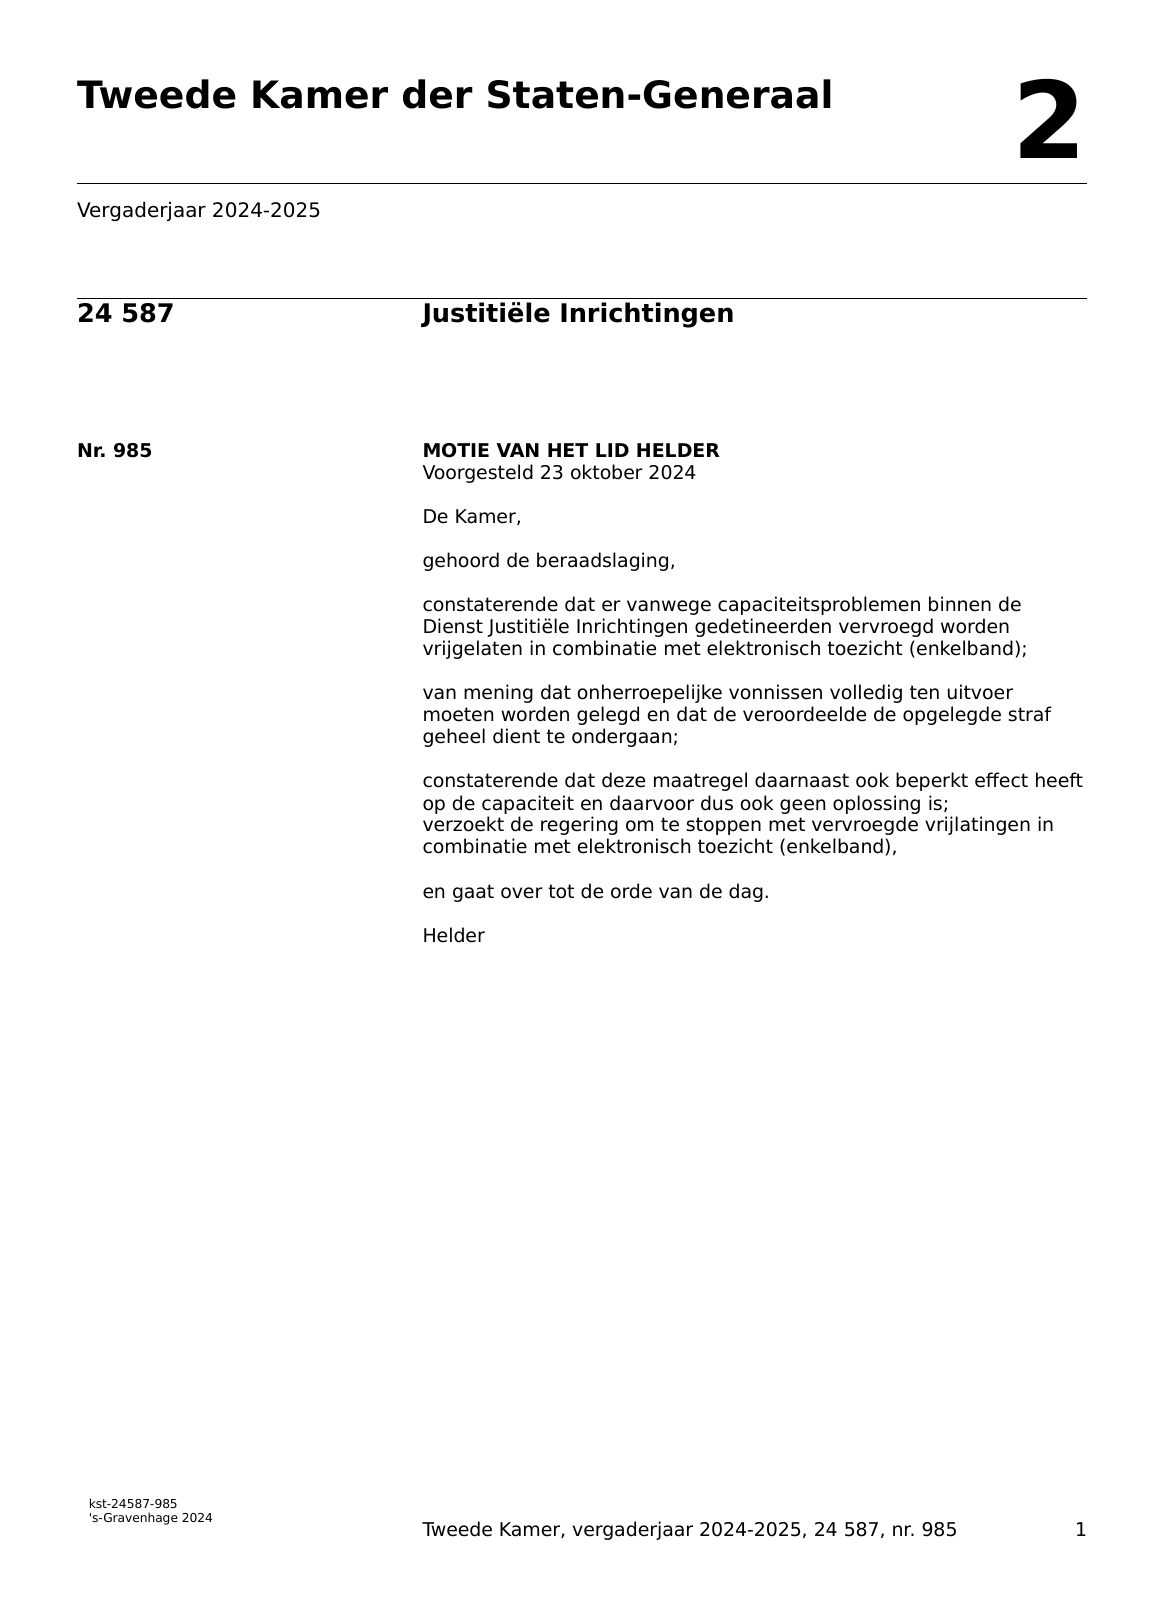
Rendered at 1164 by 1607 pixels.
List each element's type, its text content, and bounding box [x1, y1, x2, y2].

text Voorgesteld 23 oktober 2024 [422, 462, 1087, 484]
text constaterende dat er vanwege capaciteitsproblemen binnen de Dienst Justitiële Inrichtingen gedetineerden vervroegd worden vrijgelaten in combinatie met elektronisch toezicht (enkelband); [422, 594, 1087, 660]
text verzoekt de regering om te stoppen met vervroegde vrijlatingen in combinatie met elektronisch toezicht (enkelband), [422, 814, 1087, 858]
table_header 2 [886, 59, 1087, 183]
table_cell Vergaderjaar 2024-2025 [77, 184, 1087, 298]
text constaterende dat deze maatregel daarnaast ook beperkt effect heeft op de capaciteit en daarvoor dus ook geen oplossing is; [422, 770, 1087, 814]
text en gaat over tot de orde van de dag. [422, 881, 1087, 902]
text 's-Gravenhage 2024 [88, 1511, 323, 1525]
table_header Tweede Kamer der Staten-Generaal [77, 59, 886, 183]
text De Kamer, [422, 506, 1087, 528]
text gehoord de beraadslaging, [422, 550, 1087, 572]
subtitle Nr. 985 MOTIE VAN HET LID HELDER [77, 440, 1087, 462]
text van mening dat onherroepelijke vonnissen volledig ten uitvoer moeten worden gelegd en dat de veroordeelde de opgelegde straf geheel dient te ondergaan; [422, 682, 1087, 748]
text Helder [422, 925, 1087, 947]
subtitle 24 587 Justitiële Inrichtingen [77, 299, 1087, 329]
text kst-24587-985 [88, 1497, 323, 1511]
